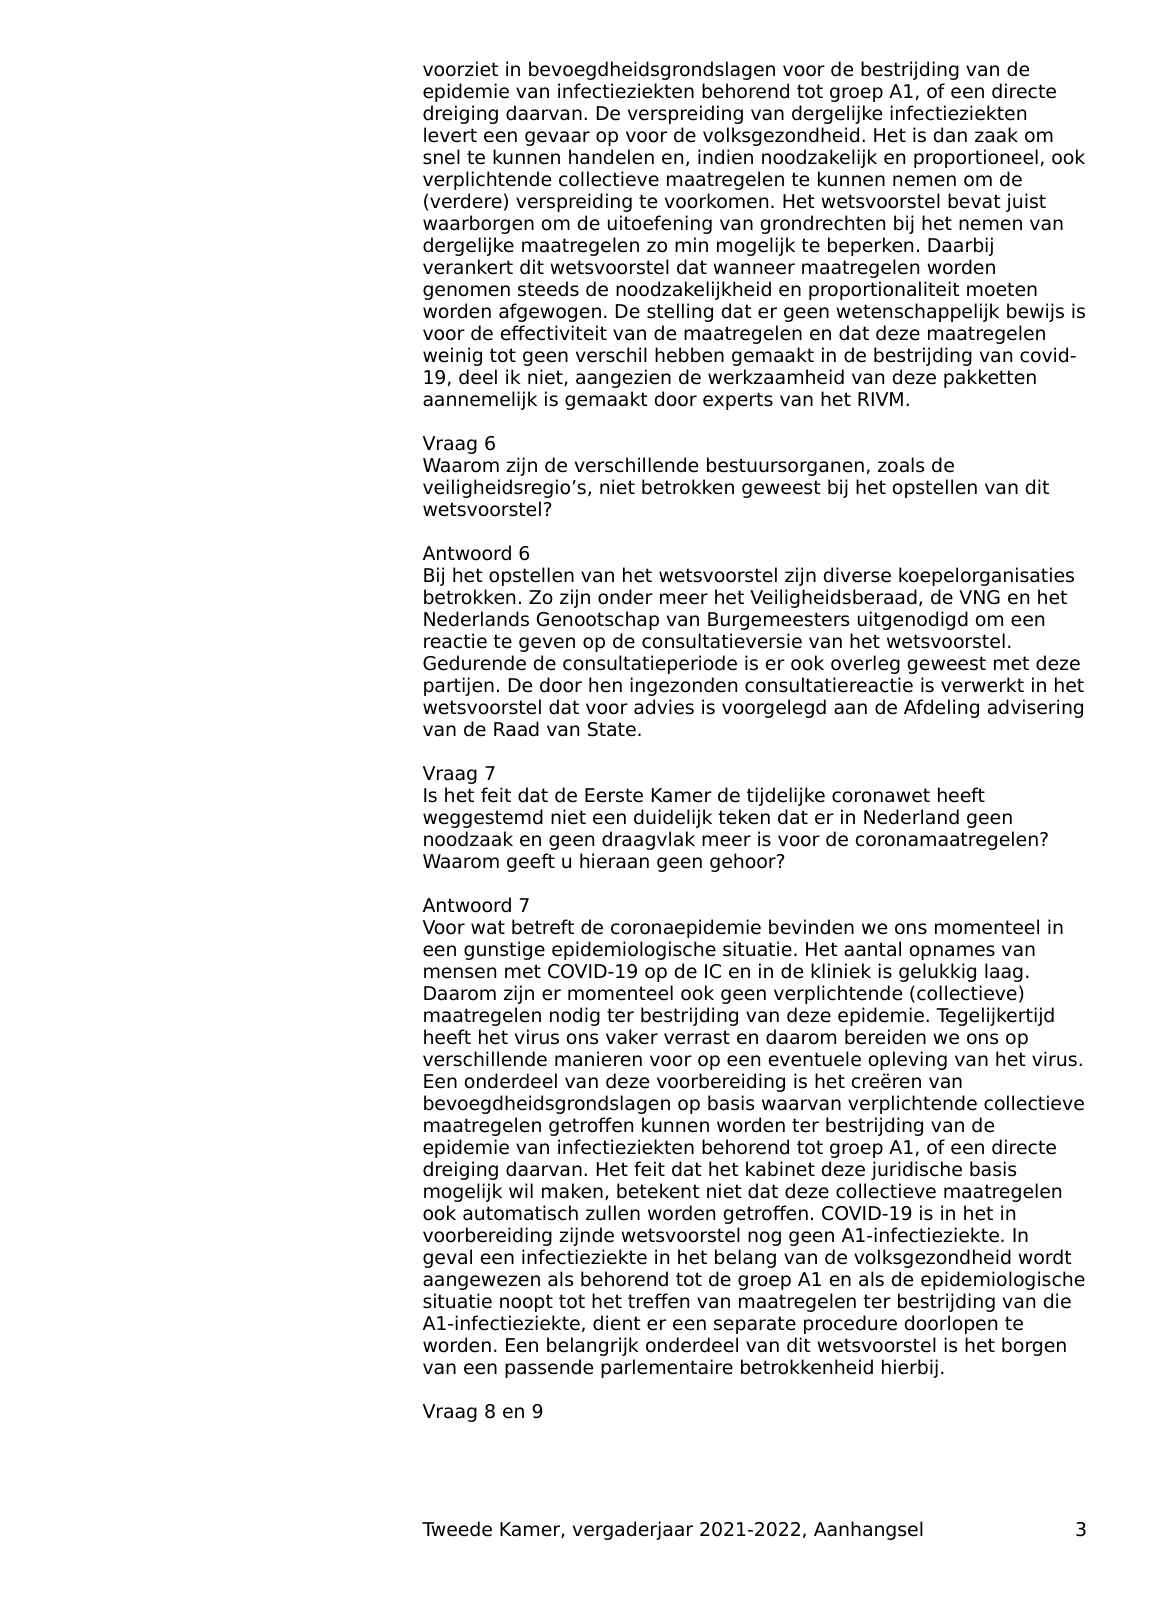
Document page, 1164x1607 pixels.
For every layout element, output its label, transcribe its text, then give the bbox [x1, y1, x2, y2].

text Waarom zijn de verschillende bestuursorganen, zoals de veiligheidsregio’s, niet betrokken geweest bij het opstellen van dit wetsvoorstel? [422, 455, 1087, 521]
text Is het feit dat de Eerste Kamer de tijdelijke coronawet heeft weggestemd niet een duidelijk teken dat er in Nederland geen noodzaak en geen draagvlak meer is voor de coronamaatregelen? Waarom geeft u hieraan geen gehoor? [422, 785, 1087, 873]
text Antwoord 7 [422, 895, 1087, 917]
text Bij het opstellen van het wetsvoorstel zijn diverse koepelorganisaties betrokken. Zo zijn onder meer het Veiligheidsberaad, de VNG en het Nederlands Genootschap van Burgemeesters uitgenodigd om een reactie te geven op de consultatieversie van het wetsvoorstel. Gedurende de consultatieperiode is er ook overleg geweest met deze partijen. De door hen ingezonden consultatiereactie is verwerkt in het wetsvoorstel dat voor advies is voorgelegd aan de Afdeling advisering van de Raad van State. [422, 565, 1087, 741]
text Vraag 8 en 9 [422, 1401, 1087, 1423]
text voorziet in bevoegdheidsgrondslagen voor de bestrijding van de epidemie van infectieziekten behorend tot groep A1, of een directe dreiging daarvan. De verspreiding van dergelijke infectieziekten levert een gevaar op voor de volksgezondheid. Het is dan zaak om snel te kunnen handelen en, indien noodzakelijk en proportioneel, ook verplichtende collectieve maatregelen te kunnen nemen om de (verdere) verspreiding te voorkomen. Het wetsvoorstel bevat juist waarborgen om de uitoefening van grondrechten bij het nemen van dergelijke maatregelen zo min mogelijk te beperken. Daarbij verankert dit wetsvoorstel dat wanneer maatregelen worden genomen steeds de noodzakelijkheid en proportionaliteit moeten worden afgewogen. De stelling dat er geen wetenschappelijk bewijs is voor de effectiviteit van de maatregelen en dat deze maatregelen weinig tot geen verschil hebben gemaakt in de bestrijding van covid-19, deel ik niet, aangezien de werkzaamheid van deze pakketten aannemelijk is gemaakt door experts van het RIVM. [422, 59, 1087, 411]
text Antwoord 6 [422, 543, 1087, 565]
text Voor wat betreft de coronaepidemie bevinden we ons momenteel in een gunstige epidemiologische situatie. Het aantal opnames van mensen met COVID-19 op de IC en in de kliniek is gelukkig laag. Daarom zijn er momenteel ook geen verplichtende (collectieve) maatregelen nodig ter bestrijding van deze epidemie. Tegelijkertijd heeft het virus ons vaker verrast en daarom bereiden we ons op verschillende manieren voor op een eventuele opleving van het virus. Een onderdeel van deze voorbereiding is het creëren van bevoegdheidsgrondslagen op basis waarvan verplichtende collectieve maatregelen getroffen kunnen worden ter bestrijding van de epidemie van infectieziekten behorend tot groep A1, of een directe dreiging daarvan. Het feit dat het kabinet deze juridische basis mogelijk wil maken, betekent niet dat deze collectieve maatregelen ook automatisch zullen worden getroffen. COVID-19 is in het in voorbereiding zijnde wetsvoorstel nog geen A1-infectieziekte. In geval een infectieziekte in het belang van de volksgezondheid wordt aangewezen als behorend tot de groep A1 en als de epidemiologische situatie noopt tot het treffen van maatregelen ter bestrijding van die A1-infectieziekte, dient er een separate procedure doorlopen te worden. Een belangrijk onderdeel van dit wetsvoorstel is het borgen van een passende parlementaire betrokkenheid hierbij. [422, 917, 1087, 1379]
text Vraag 6 [422, 433, 1087, 455]
text Vraag 7 [422, 763, 1087, 785]
